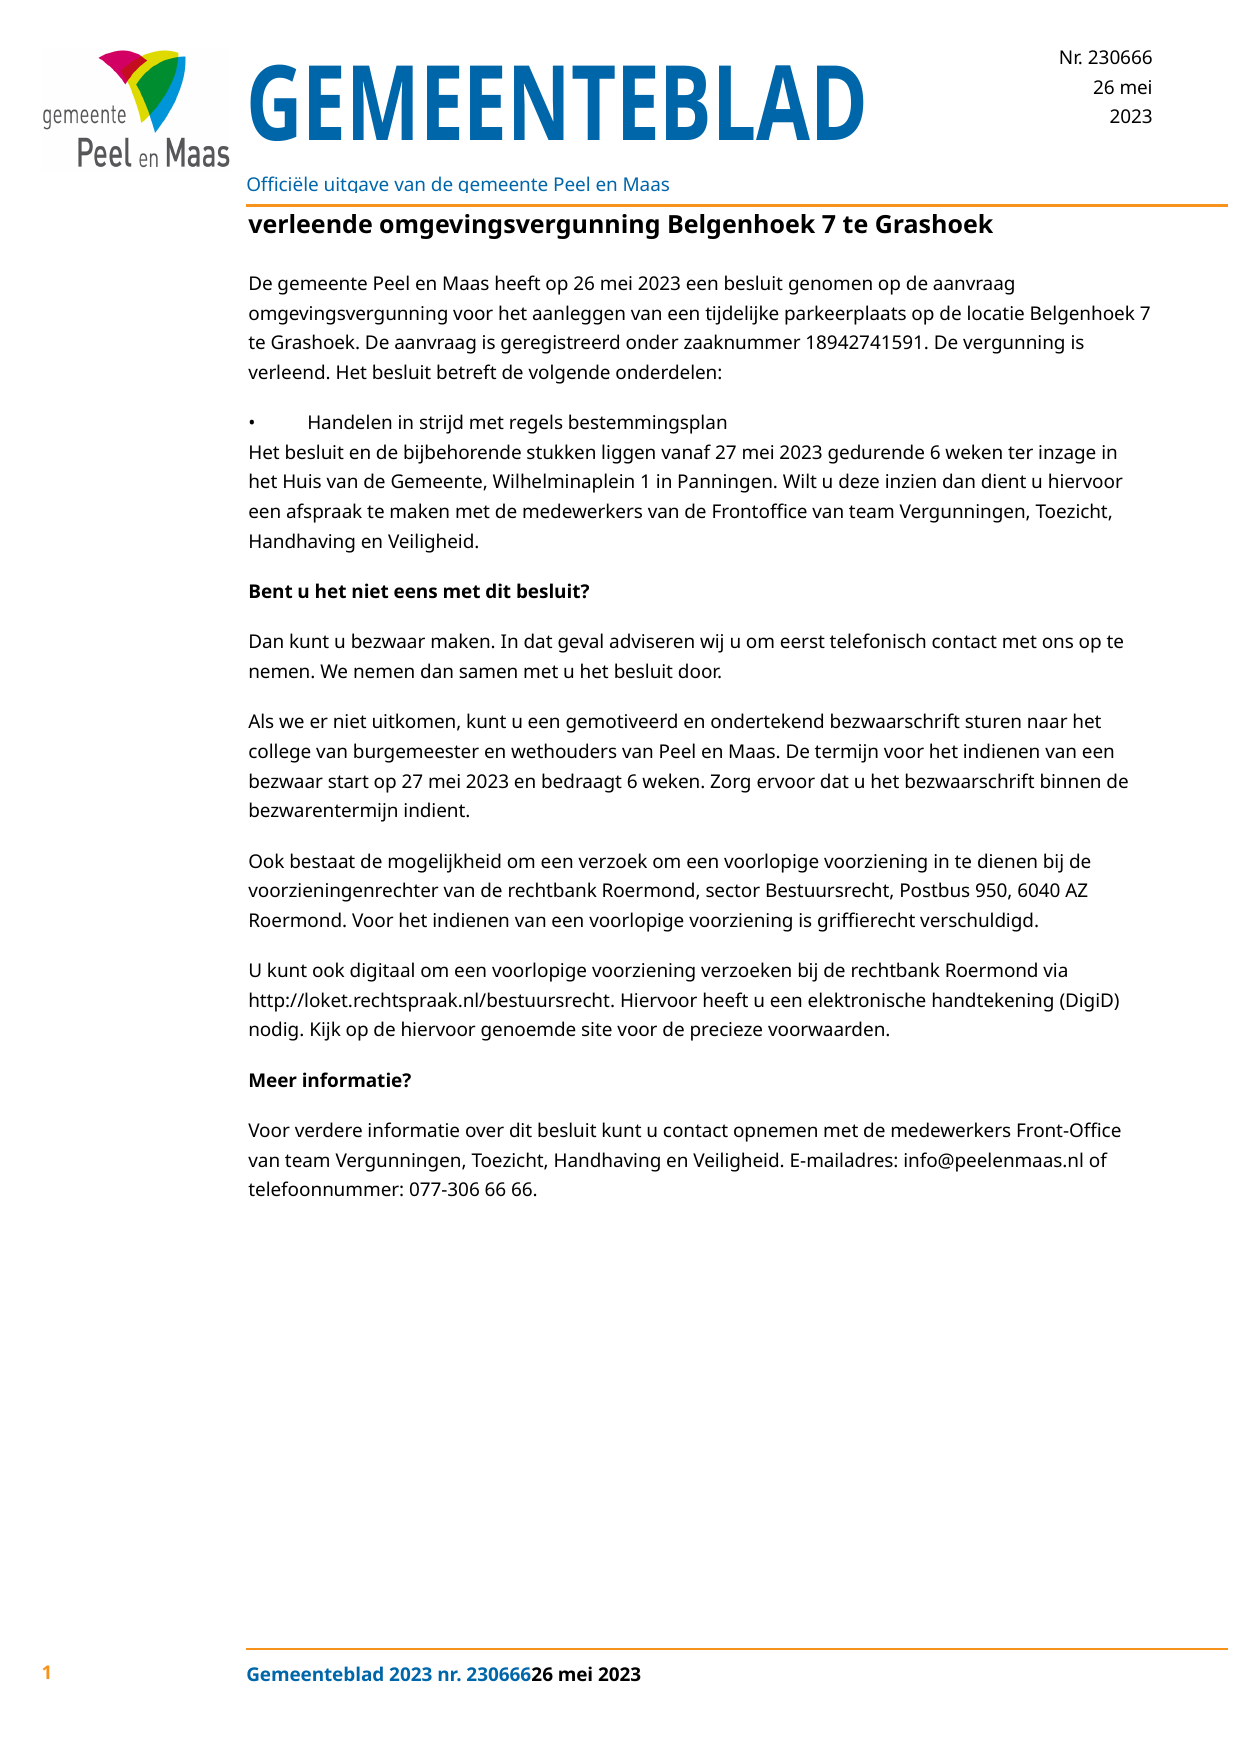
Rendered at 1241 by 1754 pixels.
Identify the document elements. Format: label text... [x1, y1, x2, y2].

text De gemeente Peel en Maas heeft op 26 mei 2023 een besluit genomen op de aanvraag omgevingsvergunning voor het aanleggen van een tijdelijke parkeerplaats op de locatie Belgenhoek 7 te Grashoek. De aanvraag is geregistreerd onder zaaknummer 18942741591. De vergunning is verleend. Het besluit betreft de volgende onderdelen: [248, 270, 1152, 385]
text Voor verdere informatie over dit besluit kunt u contact opnemen met de medewerkers Front-Office van team Vergunningen, Toezicht, Handhaving en Veiligheid. E-mailadres: info@peelenmaas.nl of telefoonnummer: 077-306 66 66. [248, 1117, 1152, 1202]
text Meer informatie? [248, 1067, 1152, 1093]
text Als we er niet uitkomen, kunt u een gemotiveerd en ondertekend bezwaarschrift sturen naar het college van burgemeester en wethouders van Peel en Maas. De termijn voor het indienen van een bezwaar start op 27 mei 2023 en bedraagt 6 weken. Zorg ervoor dat u het bezwaarschrift binnen de bezwarentermijn indient. [248, 709, 1152, 823]
text Dan kunt u bezwaar maken. In dat geval adviseren wij u om eerst telefonisch contact met ons op te nemen. We nemen dan samen met u het besluit door. [248, 629, 1152, 684]
text Bent u het niet eens met dit besluit? [248, 578, 1152, 604]
picture [41, 47, 231, 172]
list Handelen in strijd met regels bestemmingsplan [248, 409, 1152, 435]
text verleende omgevingsvergunning Belgenhoek 7 te Grashoek [248, 207, 1152, 241]
text U kunt ook digitaal om een voorlopige voorziening verzoeken bij de rechtbank Roermond via http://loket.rechtspraak.nl/bestuursrecht. Hiervoor heeft u een elektronische handtekening (DigiD) nodig. Kijk op de hiervoor genoemde site voor de precieze voorwaarden. [248, 957, 1152, 1042]
text Het besluit en de bijbehorende stukken liggen vanaf 27 mei 2023 gedurende 6 weken ter inzage in het Huis van de Gemeente, Wilhelminaplein 1 in Panningen. Wilt u deze inzien dan dient u hiervoor een afspraak te maken met de medewerkers van de Frontoffice van team Vergunningen, Toezicht, Handhaving en Veiligheid. [248, 439, 1152, 553]
text Ook bestaat de mogelijkheid om een verzoek om een voorlopige voorziening in te dienen bij de voorzieningenrechter van de rechtbank Roermond, sector Bestuursrecht, Postbus 950, 6040 AZ Roermond. Voor het indienen van een voorlopige voorziening is griffierecht verschuldigd. [248, 848, 1152, 933]
